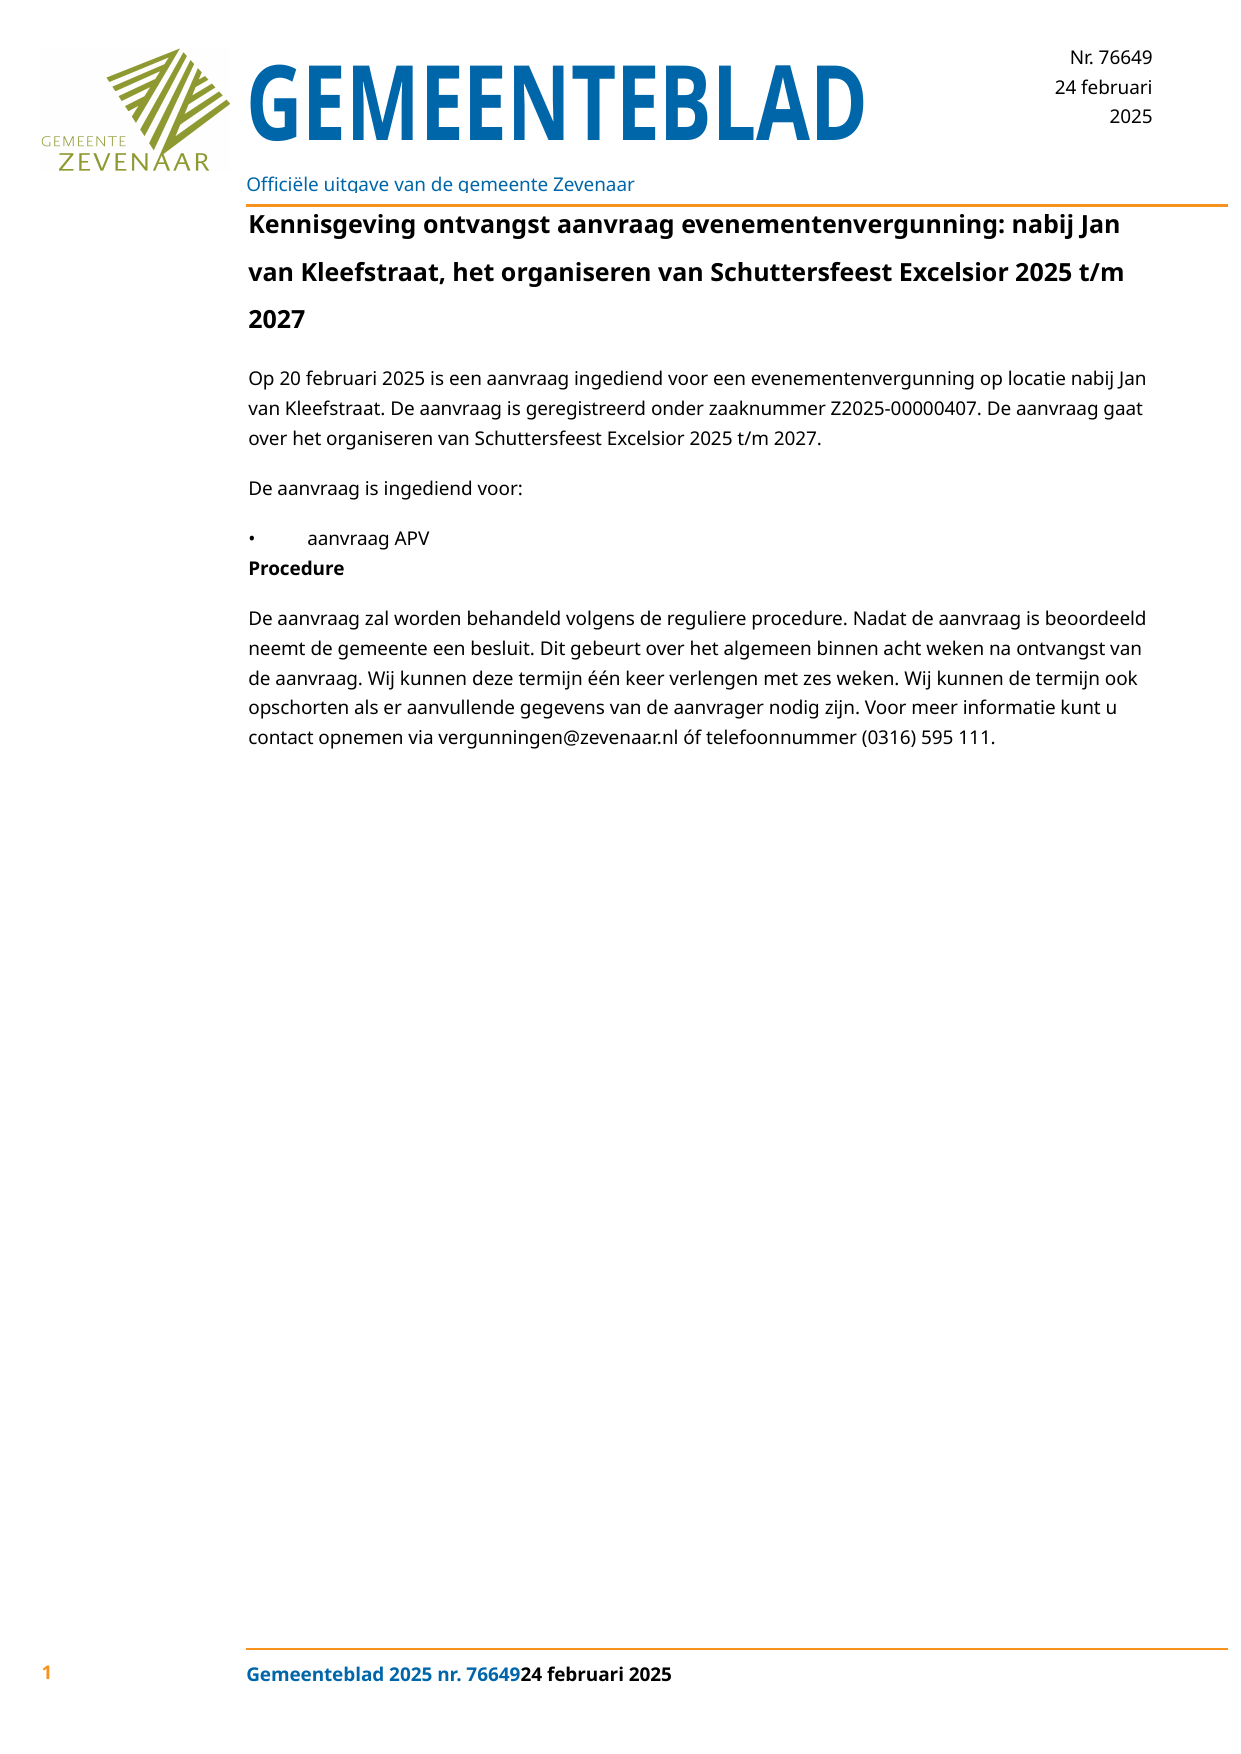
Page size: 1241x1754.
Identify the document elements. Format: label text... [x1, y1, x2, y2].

text De aanvraag is ingediend voor: [248, 475, 1152, 501]
text Kennisgeving ontvangst aanvraag evenementenvergunning: nabij Jan van Kleefstraat, het organiseren van Schuttersfeest Excelsior 2025 t/m 2027 [248, 207, 1152, 336]
picture [41, 47, 231, 172]
text De aanvraag zal worden behandeld volgens de reguliere procedure. Nadat de aanvraag is beoordeeld neemt de gemeente een besluit. Dit gebeurt over het algemeen binnen acht weken na ontvangst van de aanvraag. Wij kunnen deze termijn één keer verlengen met zes weken. Wij kunnen de termijn ook opschorten als er aanvullende gegevens van de aanvrager nodig zijn. Voor meer informatie kunt u contact opnemen via vergunningen@zevenaar.nl óf telefoonnummer (0316) 595 111. [248, 606, 1152, 749]
text Op 20 februari 2025 is een aanvraag ingediend voor een evenementenvergunning op locatie nabij Jan van Kleefstraat. De aanvraag is geregistreerd onder zaaknummer Z2025-00000407. De aanvraag gaat over het organiseren van Schuttersfeest Excelsior 2025 t/m 2027. [248, 366, 1152, 450]
text Procedure [248, 555, 1152, 581]
list aanvraag APV [248, 526, 1152, 551]
